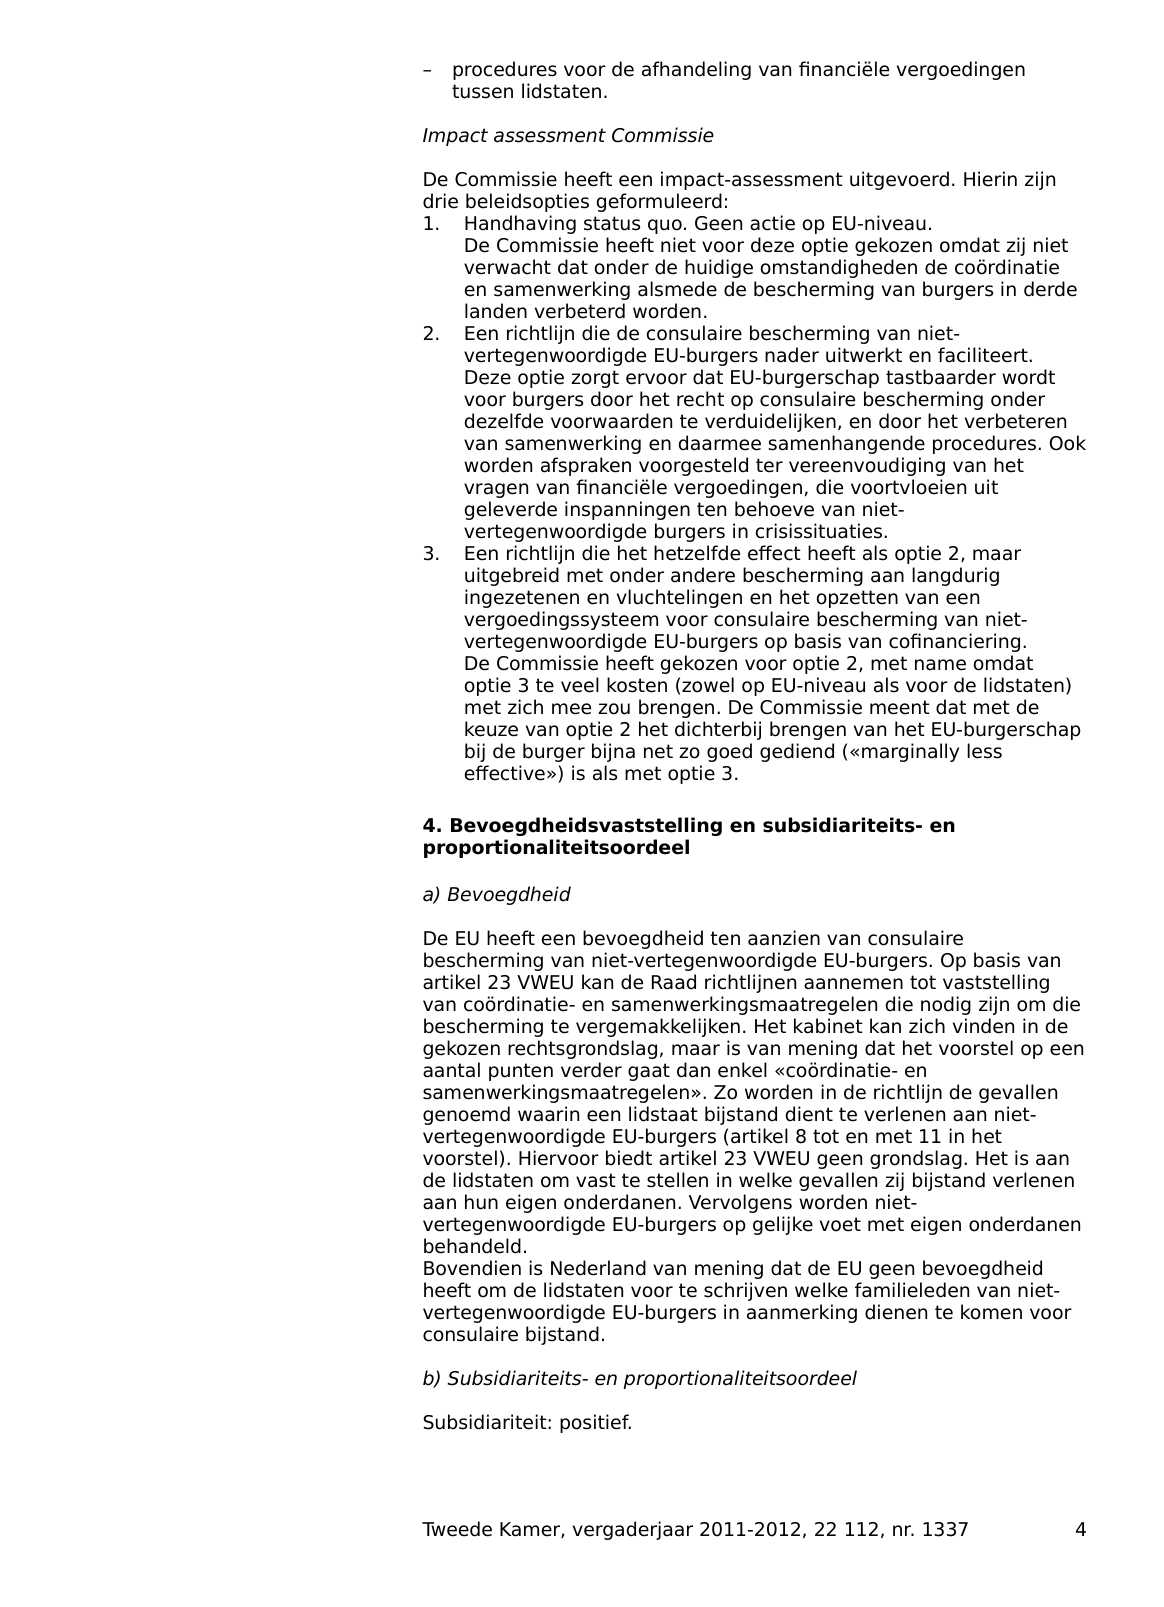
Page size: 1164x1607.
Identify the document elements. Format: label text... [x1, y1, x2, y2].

text De Commissie heeft niet voor deze optie gekozen omdat zij niet verwacht dat onder de huidige omstandigheden de coördinatie en samenwerking alsmede de bescherming van burgers in derde landen verbeterd worden. [464, 235, 1087, 323]
text De Commissie heeft een impact-assessment uitgevoerd. Hierin zijn drie beleidsopties geformuleerd: [422, 169, 1087, 213]
text 2. Een richtlijn die de consulaire bescherming van niet-vertegenwoordigde EU-burgers nader uitwerkt en faciliteert. [422, 323, 1087, 367]
text – procedures voor de afhandeling van financiële vergoedingen tussen lidstaten. [422, 59, 1087, 103]
text Deze optie zorgt ervoor dat EU-burgerschap tastbaarder wordt voor burgers door het recht op consulaire bescherming onder dezelfde voorwaarden te verduidelijken, en door het verbeteren van samenwerking en daarmee samenhangende procedures. Ook worden afspraken voorgesteld ter vereenvoudiging van het vragen van financiële vergoedingen, die voortvloeien uit geleverde inspanningen ten behoeve van niet-vertegenwoordigde burgers in crisissituaties. [464, 367, 1087, 543]
subtitle Impact assessment Commissie [422, 125, 1087, 147]
text Subsidiariteit: positief. [422, 1412, 1087, 1434]
subtitle b) Subsidiariteits- en proportionaliteitsoordeel [422, 1368, 1087, 1390]
subtitle 4. Bevoegdheidsvaststelling en subsidiariteits- en proportionaliteitsoordeel [422, 815, 1087, 859]
text Bovendien is Nederland van mening dat de EU geen bevoegdheid heeft om de lidstaten voor te schrijven welke familieleden van niet-vertegenwoordigde EU-burgers in aanmerking dienen te komen voor consulaire bijstand. [422, 1258, 1087, 1346]
text De Commissie heeft gekozen voor optie 2, met name omdat optie 3 te veel kosten (zowel op EU-niveau als voor de lidstaten) met zich mee zou brengen. De Commissie meent dat met de keuze van optie 2 het dichterbij brengen van het EU-burgerschap bij de burger bijna net zo goed gediend («marginally less effective») is als met optie 3. [464, 653, 1087, 785]
text 1. Handhaving status quo. Geen actie op EU-niveau. [422, 213, 1087, 235]
text De EU heeft een bevoegdheid ten aanzien van consulaire bescherming van niet-vertegenwoordigde EU-burgers. Op basis van artikel 23 VWEU kan de Raad richtlijnen aannemen tot vaststelling van coördinatie- en samenwerkingsmaatregelen die nodig zijn om die bescherming te vergemakkelijken. Het kabinet kan zich vinden in de gekozen rechtsgrondslag, maar is van mening dat het voorstel op een aantal punten verder gaat dan enkel «coördinatie- en samenwerkingsmaatregelen». Zo worden in de richtlijn de gevallen genoemd waarin een lidstaat bijstand dient te verlenen aan niet-vertegenwoordigde EU-burgers (artikel 8 tot en met 11 in het voorstel). Hiervoor biedt artikel 23 VWEU geen grondslag. Het is aan de lidstaten om vast te stellen in welke gevallen zij bijstand verlenen aan hun eigen onderdanen. Vervolgens worden niet-vertegenwoordigde EU-burgers op gelijke voet met eigen onderdanen behandeld. [422, 928, 1087, 1258]
text 3. Een richtlijn die het hetzelfde effect heeft als optie 2, maar uitgebreid met onder andere bescherming aan langdurig ingezetenen en vluchtelingen en het opzetten van een vergoedingssysteem voor consulaire bescherming van niet-vertegenwoordigde EU-burgers op basis van cofinanciering. [422, 543, 1087, 653]
subtitle a) Bevoegdheid [422, 884, 1087, 906]
